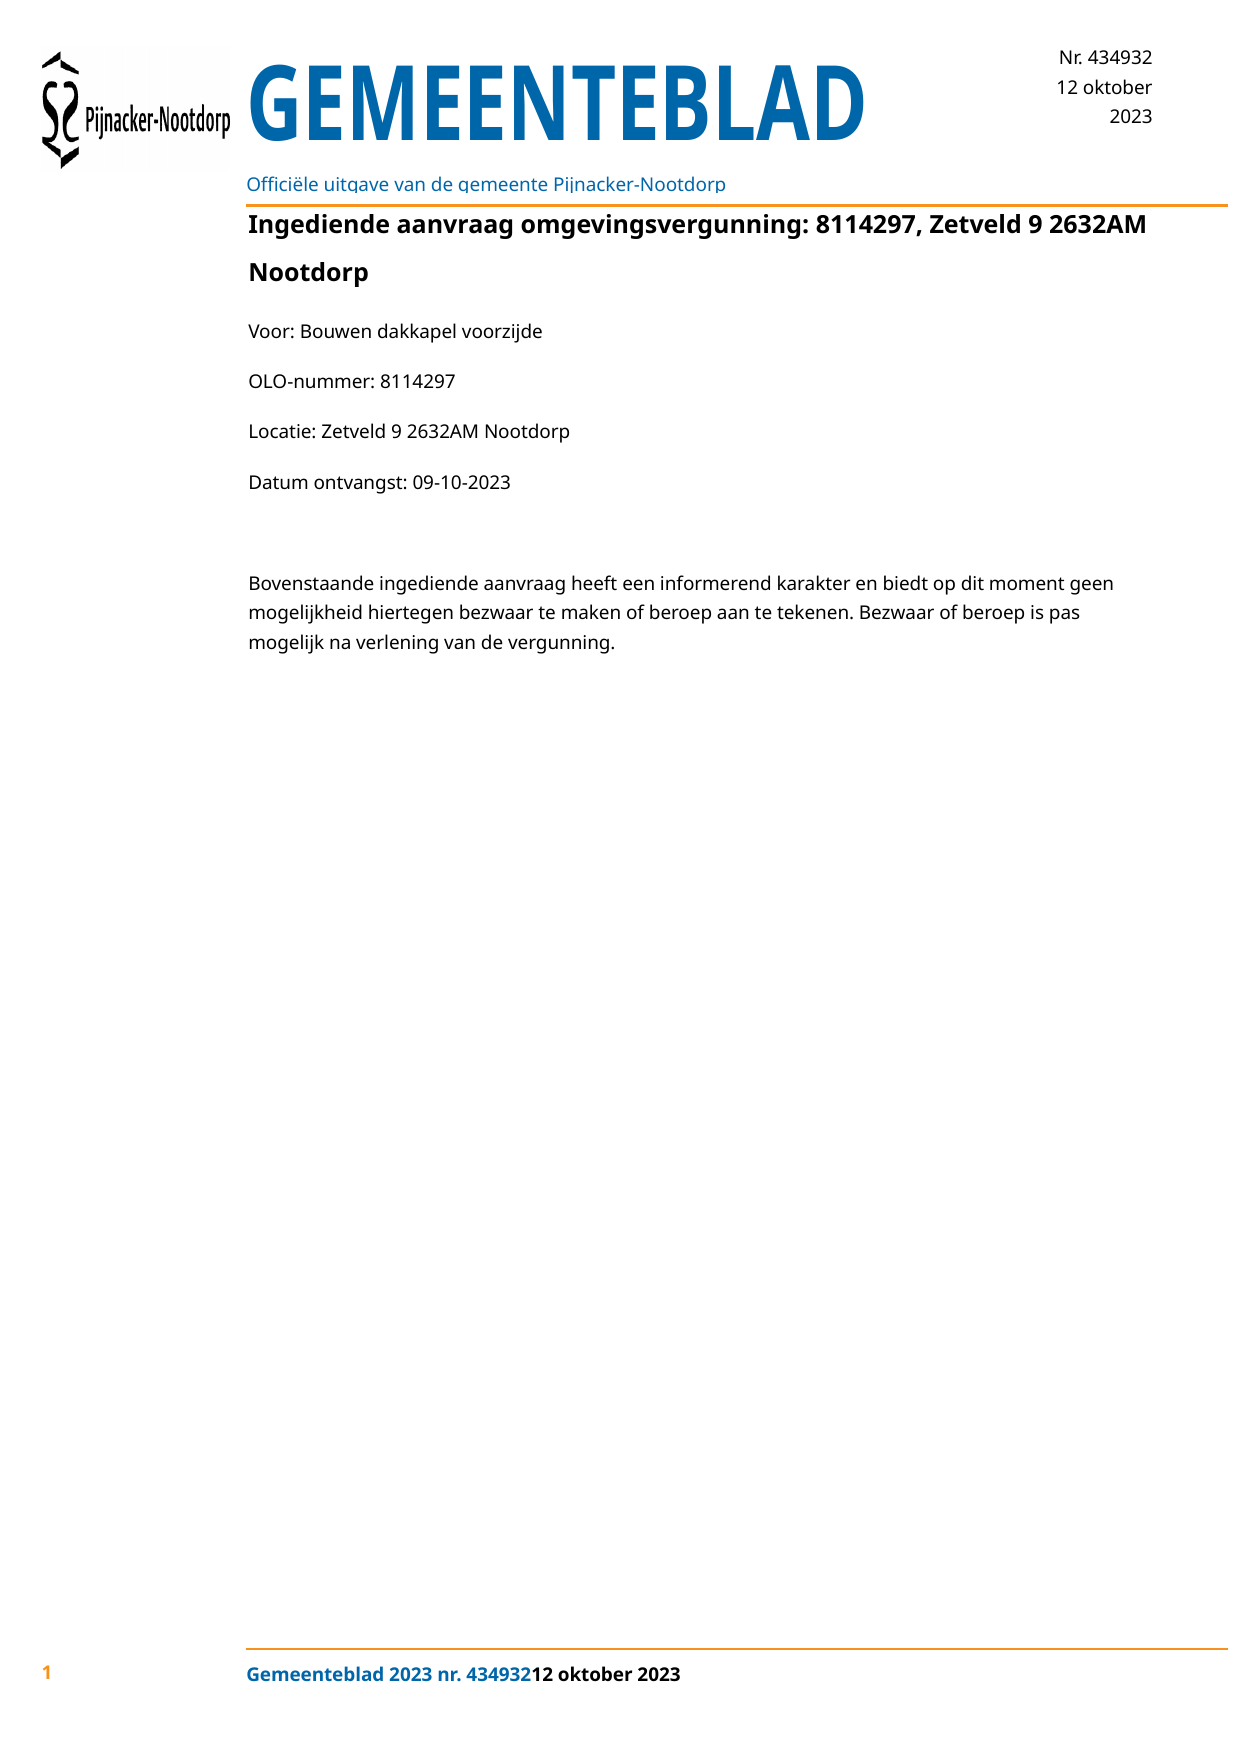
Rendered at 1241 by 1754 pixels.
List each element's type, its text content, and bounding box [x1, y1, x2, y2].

text OLO-nummer: 8114297 [248, 368, 1152, 394]
picture [41, 47, 231, 172]
text Datum ontvangst: 09-10-2023 [248, 469, 1152, 495]
text Ingediende aanvraag omgevingsvergunning: 8114297, Zetveld 9 2632AM Nootdorp [248, 207, 1152, 288]
text Locatie: Zetveld 9 2632AM Nootdorp [248, 419, 1152, 444]
text Bovenstaande ingediende aanvraag heeft een informerend karakter en biedt op dit moment geen mogelijkheid hiertegen bezwaar te maken of beroep aan te tekenen. Bezwaar of beroep is pas mogelijk na verlening van de vergunning. [248, 570, 1152, 655]
text Voor: Bouwen dakkapel voorzijde [248, 318, 1152, 344]
